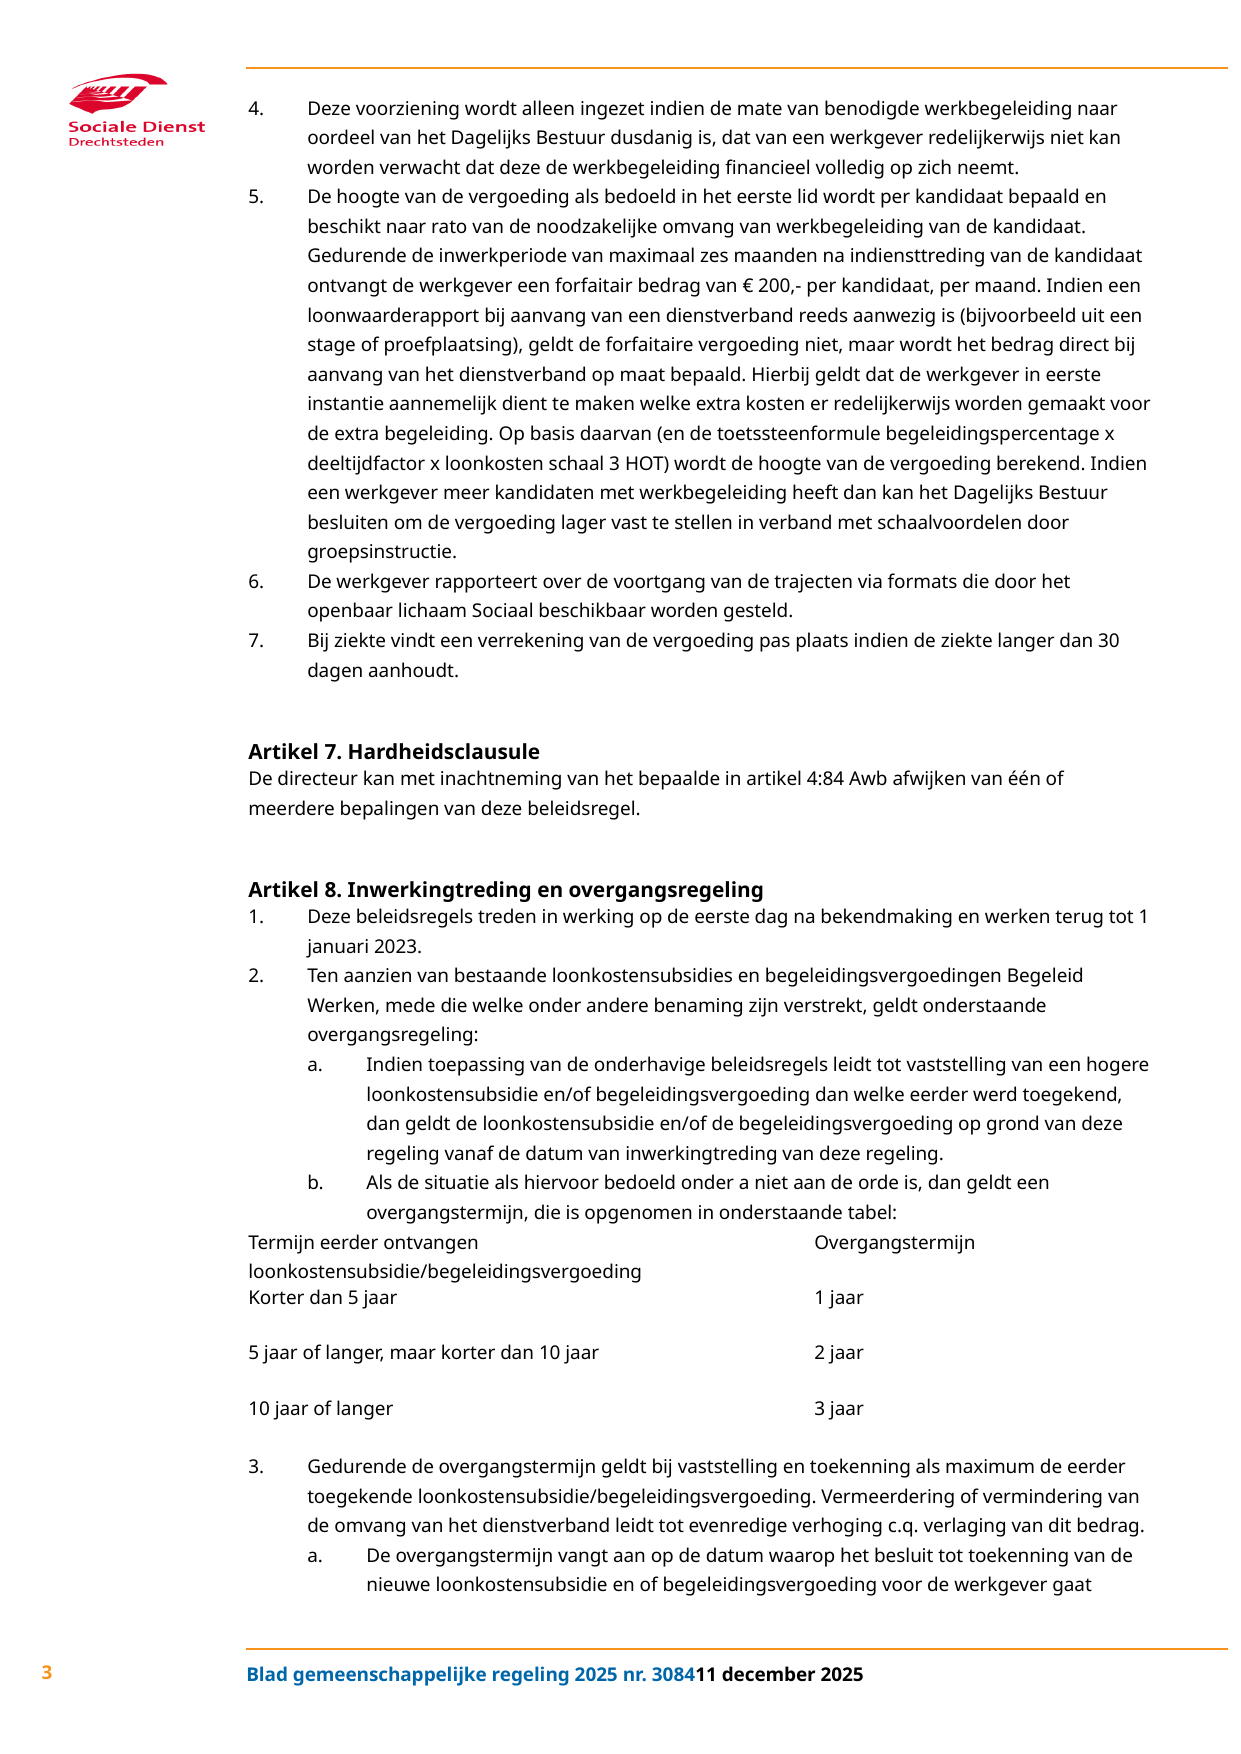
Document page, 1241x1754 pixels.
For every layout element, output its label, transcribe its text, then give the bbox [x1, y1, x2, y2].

list Deze beleidsregels treden in werking op de eerste dag na bekendmaking en werken terug tot 1 januari 2023. [248, 903, 1152, 959]
table_cell 10 jaar of langer [248, 1395, 814, 1450]
table_header Termijn eerder ontvangen loonkostensubsidie/begeleidingsvergoeding [248, 1229, 814, 1284]
list Als de situatie als hiervoor bedoeld onder a niet aan de orde is, dan geldt een overgangstermijn, die is opgenomen in onderstaande tabel: [307, 1169, 1152, 1225]
list De werkgever rapporteert over de voortgang van de trajecten via formats die door het openbaar lichaam Sociaal beschikbaar worden gesteld. [248, 568, 1152, 623]
table_cell 2 jaar [814, 1340, 1152, 1395]
list Deze voorziening wordt alleen ingezet indien de mate van benodigde werkbegeleiding naar oordeel van het Dagelijks Bestuur dusdanig is, dat van een werkgever redelijkerwijs niet kan worden verwacht dat deze de werkbegeleiding financieel volledig op zich neemt. [248, 95, 1152, 180]
text Artikel 8. Inwerkingtreding en overgangsregeling [248, 875, 1152, 903]
list Gedurende de overgangstermijn geldt bij vaststelling en toekenning als maximum de eerder toegekende loonkostensubsidie/begeleidingsvergoeding. Vermeerdering of vermindering van de omvang van het dienstverband leidt tot evenredige verhoging c.q. verlaging van dit bedrag. [248, 1453, 1152, 1538]
list Bij ziekte vindt een verrekening van de vergoeding pas plaats indien de ziekte langer dan 30 dagen aanhoudt. [248, 627, 1152, 683]
text De directeur kan met inachtneming van het bepaalde in artikel 4:84 Awb afwijken van één of meerdere bepalingen van deze beleidsregel. [248, 765, 1152, 821]
table_header Overgangstermijn [814, 1229, 1152, 1284]
text Artikel 7. Hardheidsclausule [248, 737, 1152, 765]
table_cell Korter dan 5 jaar [248, 1284, 814, 1339]
list Indien toepassing van de onderhavige beleidsregels leidt tot vaststelling van een hogere loonkostensubsidie en/of begeleidingsvergoeding dan welke eerder werd toegekend, dan geldt de loonkostensubsidie en/of de begeleidingsvergoeding op grond van deze regeling vanaf de datum van inwerkingtreding van deze regeling. [307, 1051, 1152, 1166]
list De hoogte van de vergoeding als bedoeld in het eerste lid wordt per kandidaat bepaald en beschikt naar rato van de noodzakelijke omvang van werkbegeleiding van de kandidaat. Gedurende de inwerkperiode van maximaal zes maanden na indiensttreding van de kandidaat ontvangt de werkgever een forfaitair bedrag van € 200,- per kandidaat, per maand. Indien een loonwaarderapport bij aanvang van een dienstverband reeds aanwezig is (bijvoorbeeld uit een stage of proefplaatsing), geldt de forfaitaire vergoeding niet, maar wordt het bedrag direct bij aanvang van het dienstverband op maat bepaald. Hierbij geldt dat de werkgever in eerste instantie aannemelijk dient te maken welke extra kosten er redelijkerwijs worden gemaakt voor de extra begeleiding. Op basis daarvan (en de toetssteenformule begeleidingspercentage x deeltijdfactor x loonkosten schaal 3 HOT) wordt de hoogte van de vergoeding berekend. Indien een werkgever meer kandidaten met werkbegeleiding heeft dan kan het Dagelijks Bestuur besluiten om de vergoeding lager vast te stellen in verband met schaalvoordelen door groepsinstructie. [248, 183, 1152, 564]
table_cell 3 jaar [814, 1395, 1152, 1450]
list De overgangstermijn vangt aan op de datum waarop het besluit tot toekenning van de nieuwe loonkostensubsidie en of begeleidingsvergoeding voor de werkgever gaat [307, 1542, 1152, 1597]
picture [41, 47, 231, 172]
table_cell 5 jaar of langer, maar korter dan 10 jaar [248, 1340, 814, 1395]
table_cell 1 jaar [814, 1284, 1152, 1339]
list Ten aanzien van bestaande loonkostensubsidies en begeleidingsvergoedingen Begeleid Werken, mede die welke onder andere benaming zijn verstrekt, geldt onderstaande overgangsregeling: [248, 962, 1152, 1047]
